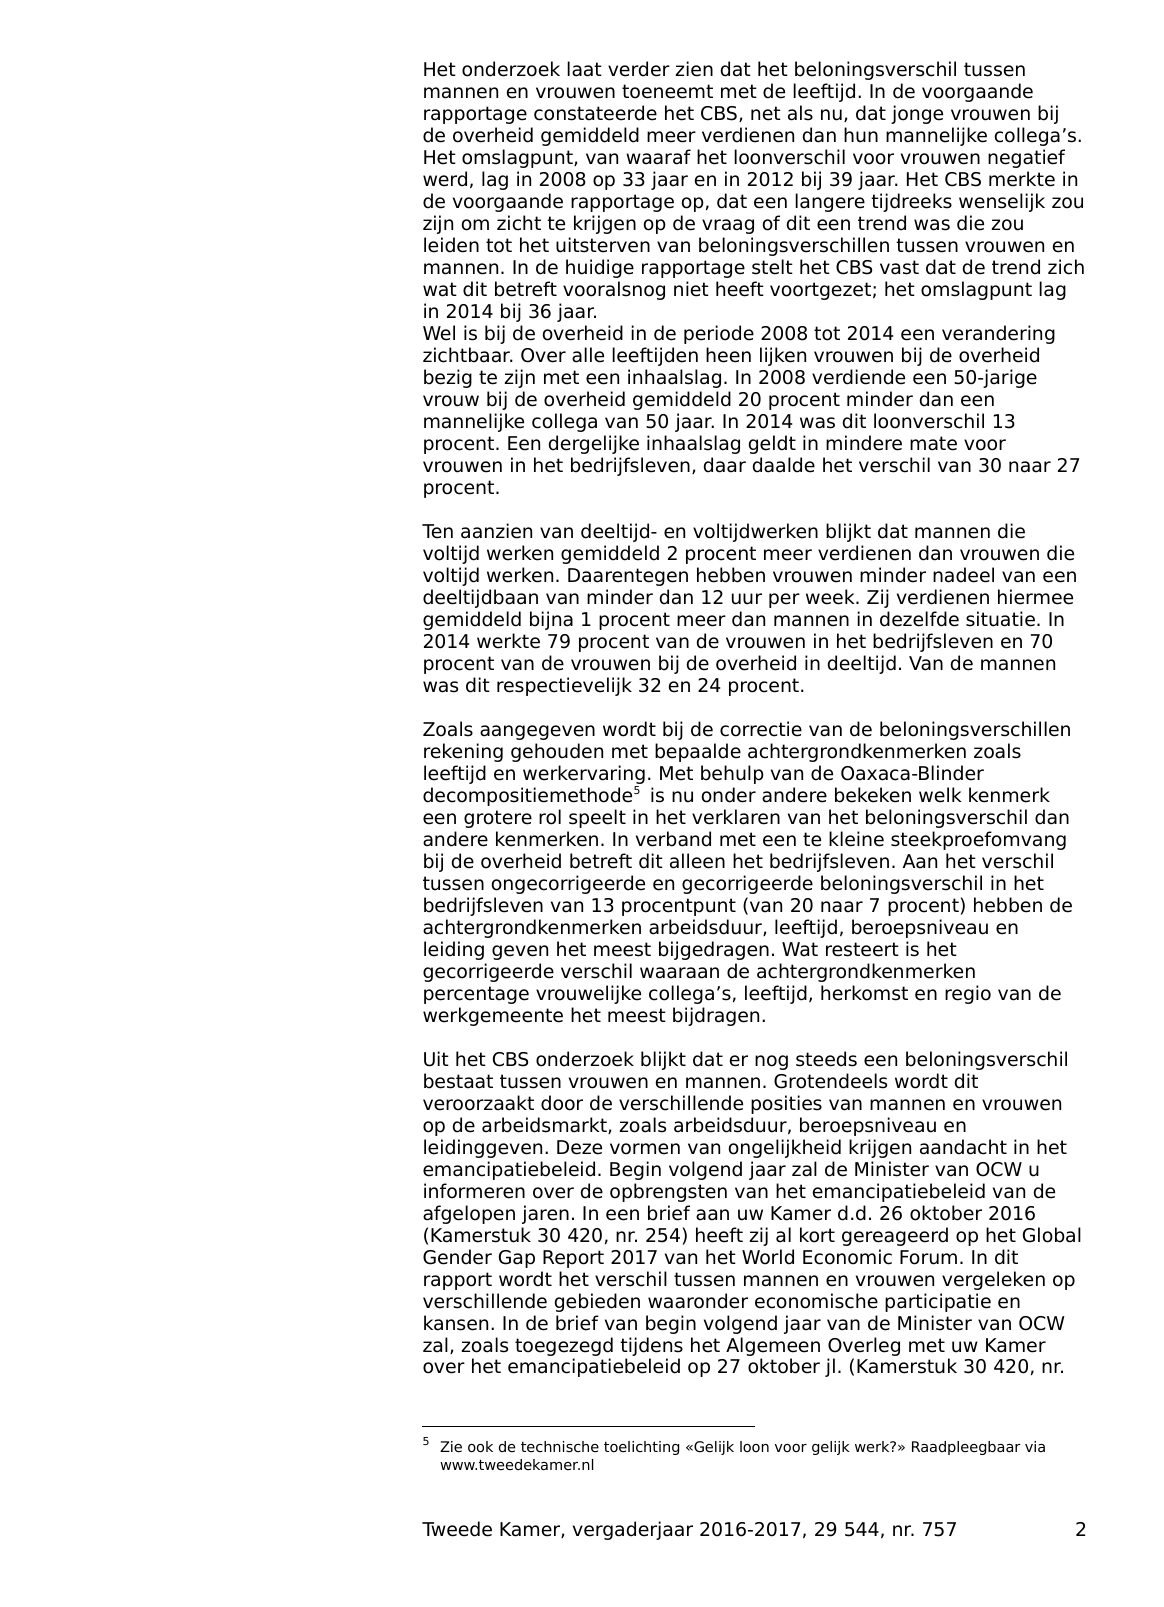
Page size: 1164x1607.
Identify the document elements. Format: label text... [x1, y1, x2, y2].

text Ten aanzien van deeltijd- en voltijdwerken blijkt dat mannen die voltijd werken gemiddeld 2 procent meer verdienen dan vrouwen die voltijd werken. Daarentegen hebben vrouwen minder nadeel van een deeltijdbaan van minder dan 12 uur per week. Zij verdienen hiermee gemiddeld bijna 1 procent meer dan mannen in dezelfde situatie. In 2014 werkte 79 procent van de vrouwen in het bedrijfsleven en 70 procent van de vrouwen bij de overheid in deeltijd. Van de mannen was dit respectievelijk 32 en 24 procent. [422, 521, 1087, 697]
text Uit het CBS onderzoek blijkt dat er nog steeds een beloningsverschil bestaat tussen vrouwen en mannen. Grotendeels wordt dit veroorzaakt door de verschillende posities van mannen en vrouwen op de arbeidsmarkt, zoals arbeidsduur, beroepsniveau en leidinggeven. Deze vormen van ongelijkheid krijgen aandacht in het emancipatiebeleid. Begin volgend jaar zal de Minister van OCW u informeren over de opbrengsten van het emancipatiebeleid van de afgelopen jaren. In een brief aan uw Kamer d.d. 26 oktober 2016 (Kamerstuk 30 420, nr. 254) heeft zij al kort gereageerd op het Global Gender Gap Report 2017 van het World Economic Forum. In dit rapport wordt het verschil tussen mannen en vrouwen vergeleken op verschillende gebieden waaronder economische participatie en kansen. In de brief van begin volgend jaar van de Minister van OCW zal, zoals toegezegd tijdens het Algemeen Overleg met uw Kamer over het emancipatiebeleid op 27 oktober jl. (Kamerstuk 30 420, nr. [422, 1049, 1087, 1378]
text Het onderzoek laat verder zien dat het beloningsverschil tussen mannen en vrouwen toeneemt met de leeftijd. In de voorgaande rapportage constateerde het CBS, net als nu, dat jonge vrouwen bij de overheid gemiddeld meer verdienen dan hun mannelijke collega’s. Het omslagpunt, van waaraf het loonverschil voor vrouwen negatief werd, lag in 2008 op 33 jaar en in 2012 bij 39 jaar. Het CBS merkte in de voorgaande rapportage op, dat een langere tijdreeks wenselijk zou zijn om zicht te krijgen op de vraag of dit een trend was die zou leiden tot het uitsterven van beloningsverschillen tussen vrouwen en mannen. In de huidige rapportage stelt het CBS vast dat de trend zich wat dit betreft vooralsnog niet heeft voortgezet; het omslagpunt lag in 2014 bij 36 jaar. [422, 59, 1087, 323]
text Zie ook de technische toelichting «Gelijk loon voor gelijk werk?» Raadpleegbaar via www.tweedekamer.nl [422, 1435, 1087, 1474]
text Zoals aangegeven wordt bij de correctie van de beloningsverschillen rekening gehouden met bepaalde achtergrondkenmerken zoals leeftijd en werkervaring. Met behulp van de Oaxaca-Blinder decompositiemethode is nu onder andere bekeken welk kenmerk een grotere rol speelt in het verklaren van het beloningsverschil dan andere kenmerken. In verband met een te kleine steekproefomvang bij de overheid betreft dit alleen het bedrijfsleven. Aan het verschil tussen ongecorrigeerde en gecorrigeerde beloningsverschil in het bedrijfsleven van 13 procentpunt (van 20 naar 7 procent) hebben de achtergrondkenmerken arbeidsduur, leeftijd, beroepsniveau en leiding geven het meest bijgedragen. Wat resteert is het gecorrigeerde verschil waaraan de achtergrondkenmerken percentage vrouwelijke collega’s, leeftijd, herkomst en regio van de werkgemeente het meest bijdragen. [422, 719, 1087, 1027]
text Wel is bij de overheid in de periode 2008 tot 2014 een verandering zichtbaar. Over alle leeftijden heen lijken vrouwen bij de overheid bezig te zijn met een inhaalslag. In 2008 verdiende een 50-jarige vrouw bij de overheid gemiddeld 20 procent minder dan een mannelijke collega van 50 jaar. In 2014 was dit loonverschil 13 procent. Een dergelijke inhaalslag geldt in mindere mate voor vrouwen in het bedrijfsleven, daar daalde het verschil van 30 naar 27 procent. [422, 323, 1087, 499]
